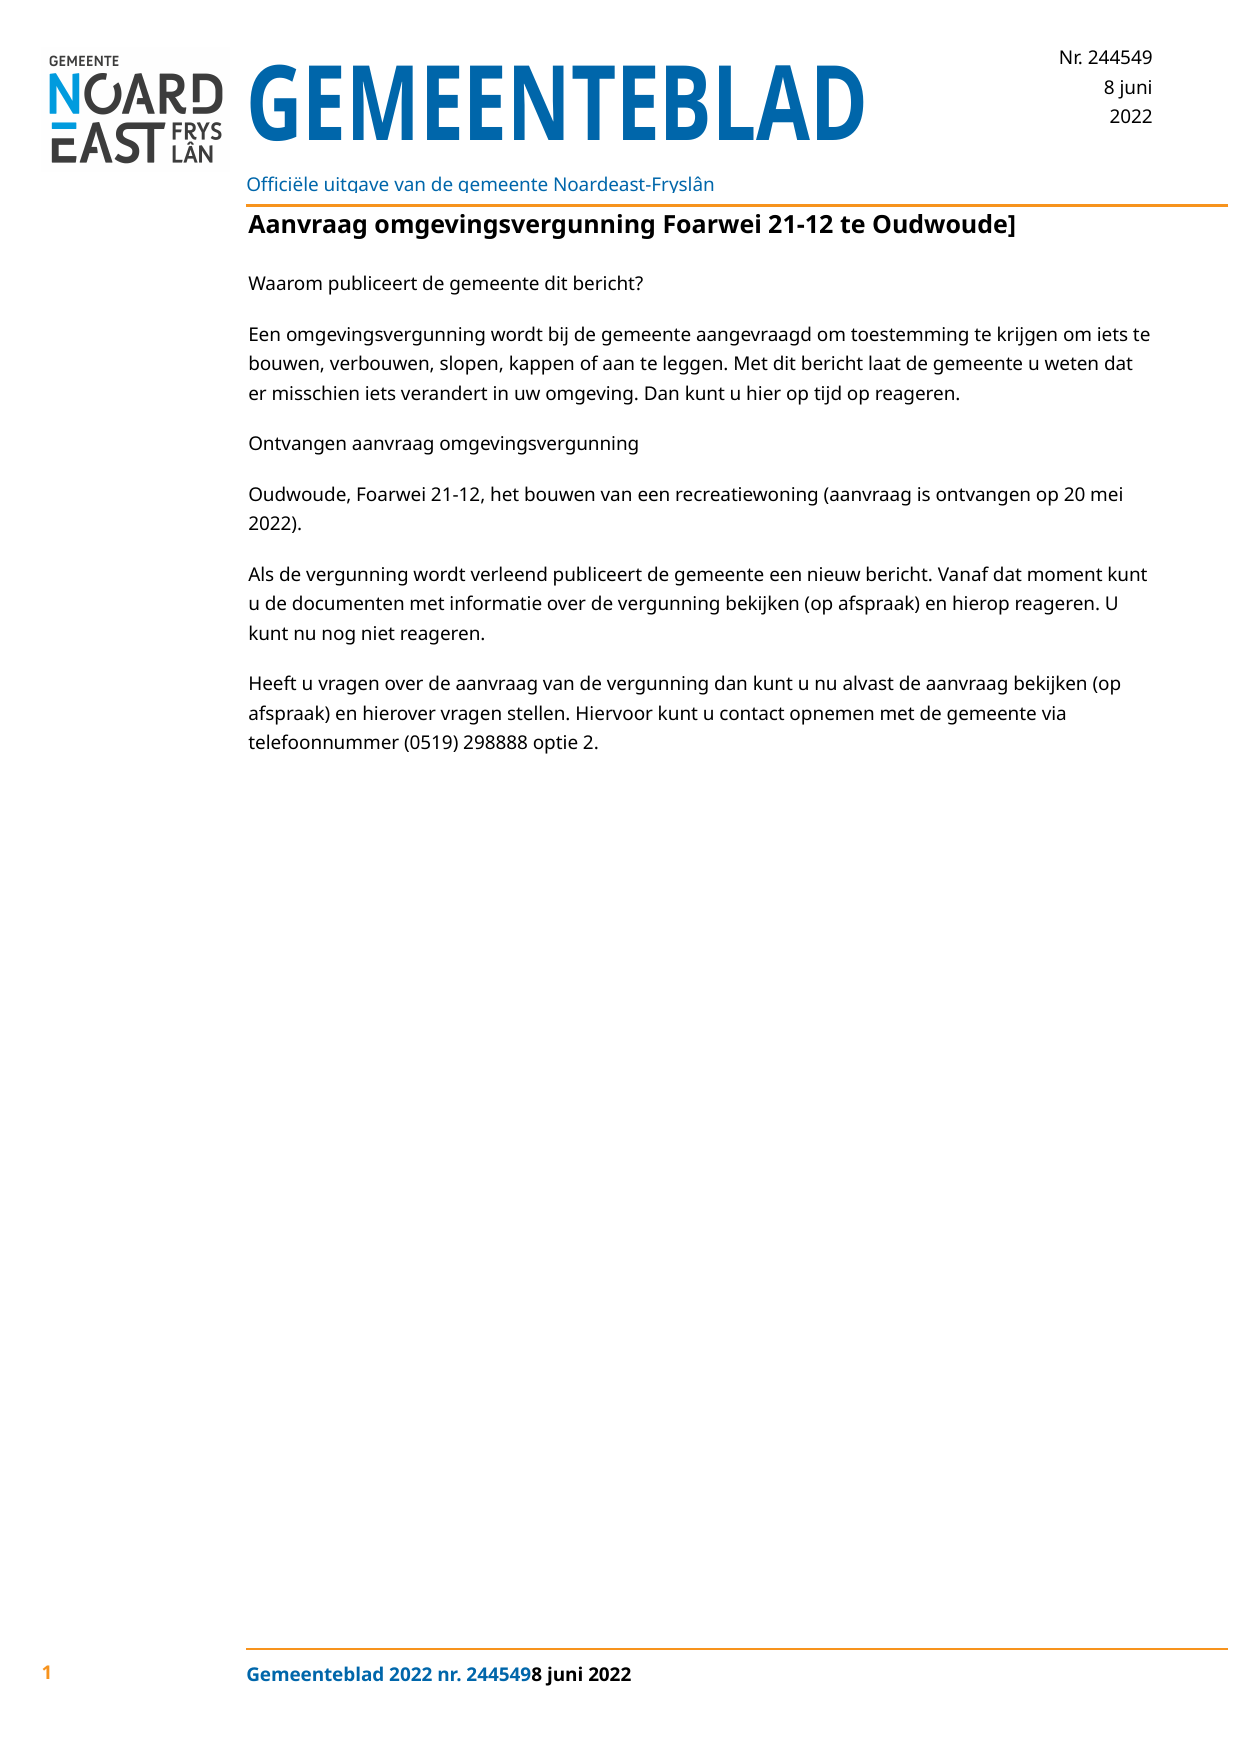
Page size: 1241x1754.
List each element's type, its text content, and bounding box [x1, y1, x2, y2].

text Ontvangen aanvraag omgevingsvergunning [248, 430, 1152, 456]
picture [41, 47, 231, 172]
text Oudwoude, Foarwei 21-12, het bouwen van een recreatiewoning (aanvraag is ontvangen op 20 mei 2022). [248, 481, 1152, 536]
text Aanvraag omgevingsvergunning Foarwei 21-12 te Oudwoude] [248, 207, 1152, 241]
text Heeft u vragen over de aanvraag van de vergunning dan kunt u nu alvast de aanvraag bekijken (op afspraak) en hierover vragen stellen. Hiervoor kunt u contact opnemen met de gemeente via telefoonnummer (0519) 298888 optie 2. [248, 670, 1152, 755]
text Als de vergunning wordt verleend publiceert de gemeente een nieuw bericht. Vanaf dat moment kunt u de documenten met informatie over de vergunning bekijken (op afspraak) en hierop reageren. U kunt nu nog niet reageren. [248, 561, 1152, 646]
text Waarom publiceert de gemeente dit bericht? [248, 270, 1152, 296]
text Een omgevingsvergunning wordt bij de gemeente aangevraagd om toestemming te krijgen om iets te bouwen, verbouwen, slopen, kappen of aan te leggen. Met dit bericht laat de gemeente u weten dat er misschien iets verandert in uw omgeving. Dan kunt u hier op tijd op reageren. [248, 321, 1152, 406]
